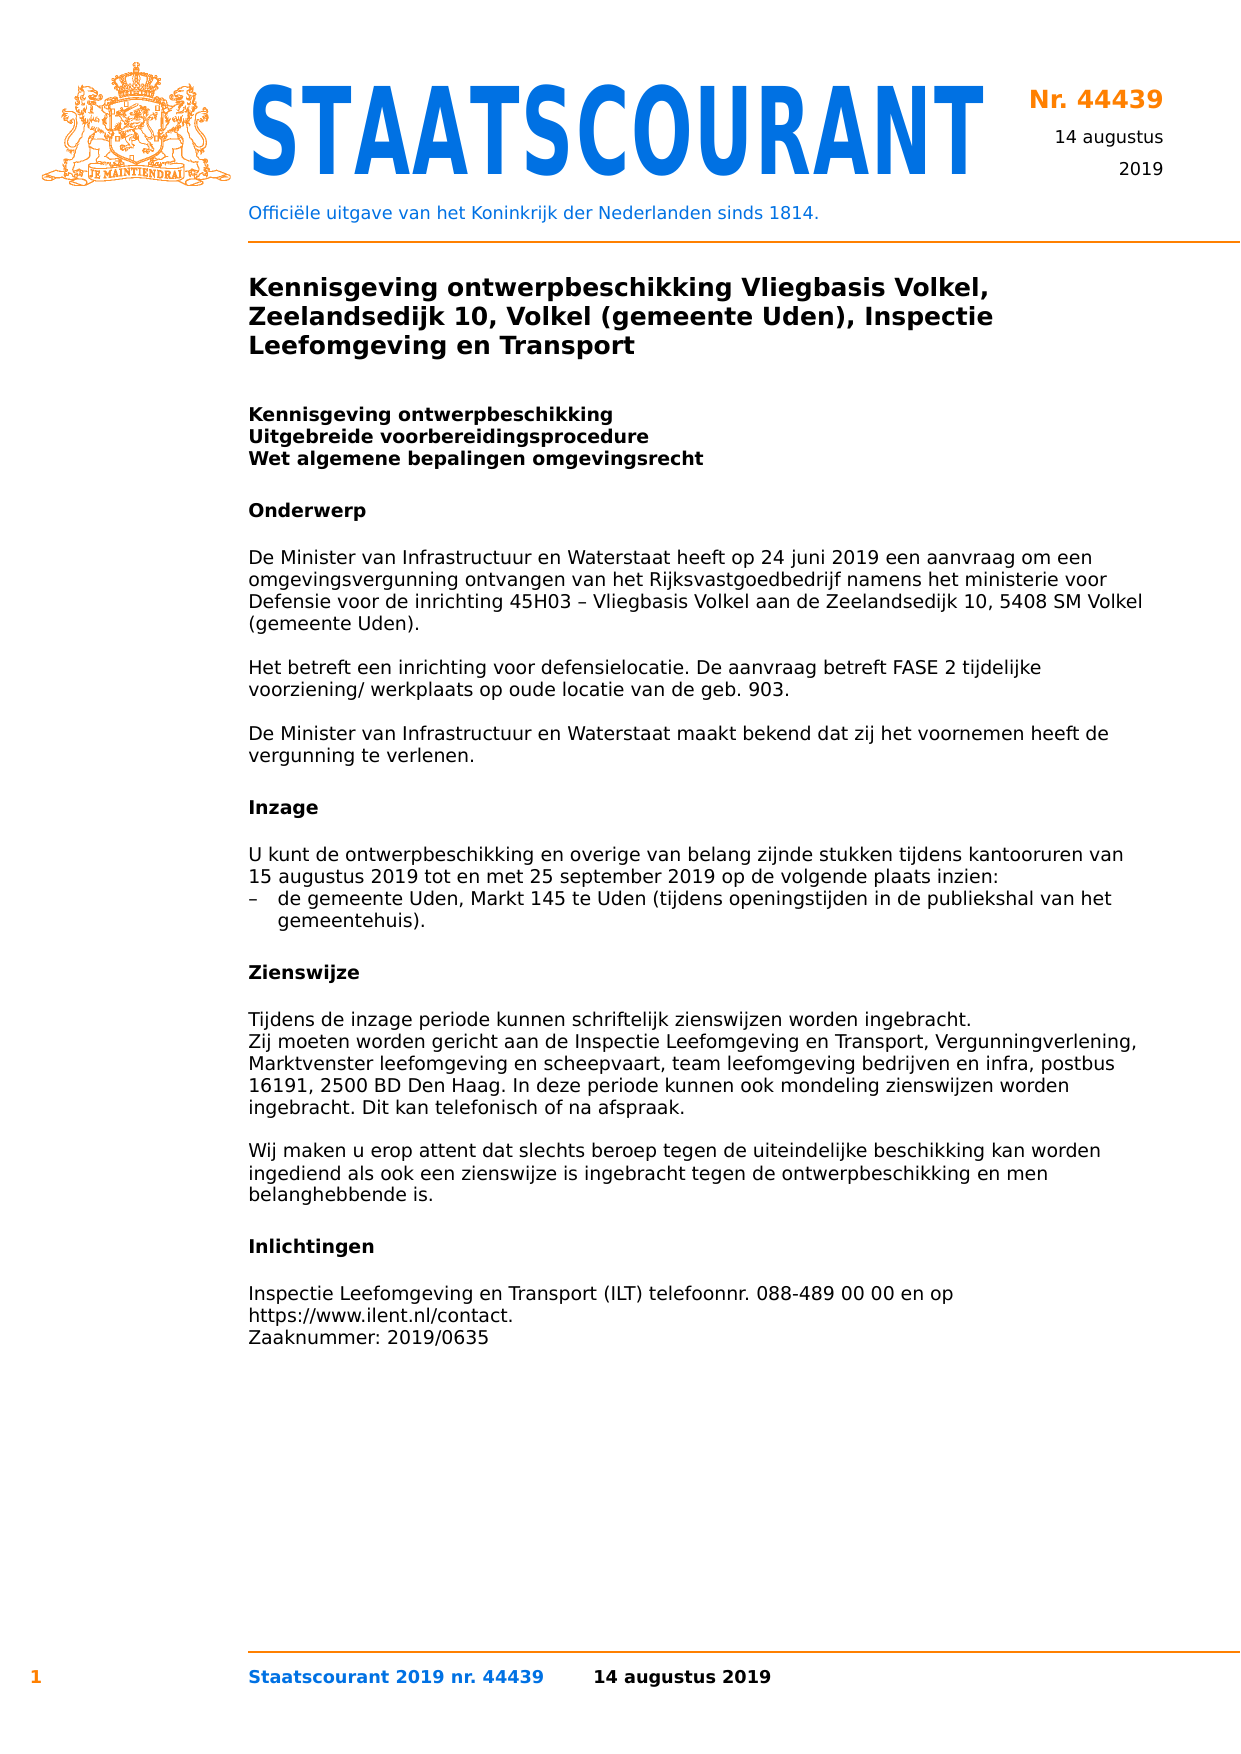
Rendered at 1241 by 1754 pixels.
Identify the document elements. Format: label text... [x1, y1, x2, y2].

text Tijdens de inzage periode kunnen schriftelijk zienswijzen worden ingebracht. [248, 1009, 1163, 1031]
text Wij maken u erop attent dat slechts beroep tegen de uiteindelijke beschikking kan worden ingediend als ook een zienswijze is ingebracht tegen de ontwerpbeschikking en men belanghebbende is. [248, 1140, 1163, 1206]
table_cell 2019 [998, 153, 1240, 203]
text Wet algemene bepalingen omgevingsrecht [248, 448, 1163, 470]
text Kennisgeving ontwerpbeschikking [248, 404, 1163, 426]
text Het betreft een inrichting voor defensielocatie. De aanvraag betreft FASE 2 tijdelijke voorziening/ werkplaats op oude locatie van de geb. 903. [248, 657, 1163, 701]
subtitle Inlichtingen [248, 1236, 1163, 1258]
subtitle Onderwerp [248, 500, 1163, 522]
subtitle Kennisgeving ontwerpbeschikking Vliegbasis Volkel, Zeelandsedijk 10, Volkel (gemeente Uden), Inspectie Leefomgeving en Transport [248, 273, 1163, 361]
picture [41, 62, 231, 186]
table_cell 14 augustus [998, 121, 1240, 153]
text Zaaknummer: 2019/0635 [248, 1327, 1163, 1349]
table_header STAATSCOURANT [248, 62, 998, 203]
text U kunt de ontwerpbeschikking en overige van belang zijnde stukken tijdens kantooruren van 15 augustus 2019 tot en met 25 september 2019 op de volgende plaats inzien: [248, 844, 1163, 888]
table_header [25, 62, 248, 241]
table_header Nr. 44439 [998, 62, 1240, 121]
text Inspectie Leefomgeving en Transport (ILT) telefoonnr. 088-489 00 00 en op https://www.ilent.nl/contact. [248, 1283, 1163, 1327]
text Uitgebreide voorbereidingsprocedure [248, 426, 1163, 448]
subtitle Inzage [248, 797, 1163, 819]
text De Minister van Infrastructuur en Waterstaat maakt bekend dat zij het voornemen heeft de vergunning te verlenen. [248, 723, 1163, 767]
text Zij moeten worden gericht aan de Inspectie Leefomgeving en Transport, Vergunningverlening, Marktvenster leefomgeving en scheepvaart, team leefomgeving bedrijven en infra, postbus 16191, 2500 BD Den Haag. In deze periode kunnen ook mondeling zienswijzen worden ingebracht. Dit kan telefonisch of na afspraak. [248, 1031, 1163, 1118]
table_cell Officiële uitgave van het Koninkrijk der Nederlanden sinds 1814. [248, 203, 1240, 241]
subtitle Zienswijze [248, 962, 1163, 984]
text – de gemeente Uden, Markt 145 te Uden (tijdens openingstijden in de publiekshal van het gemeentehuis). [248, 888, 1163, 932]
text De Minister van Infrastructuur en Waterstaat heeft op 24 juni 2019 een aanvraag om een omgevingsvergunning ontvangen van het Rijksvastgoedbedrijf namens het ministerie voor Defensie voor de inrichting 45H03 – Vliegbasis Volkel aan de Zeelandsedijk 10, 5408 SM Volkel (gemeente Uden). [248, 547, 1163, 635]
